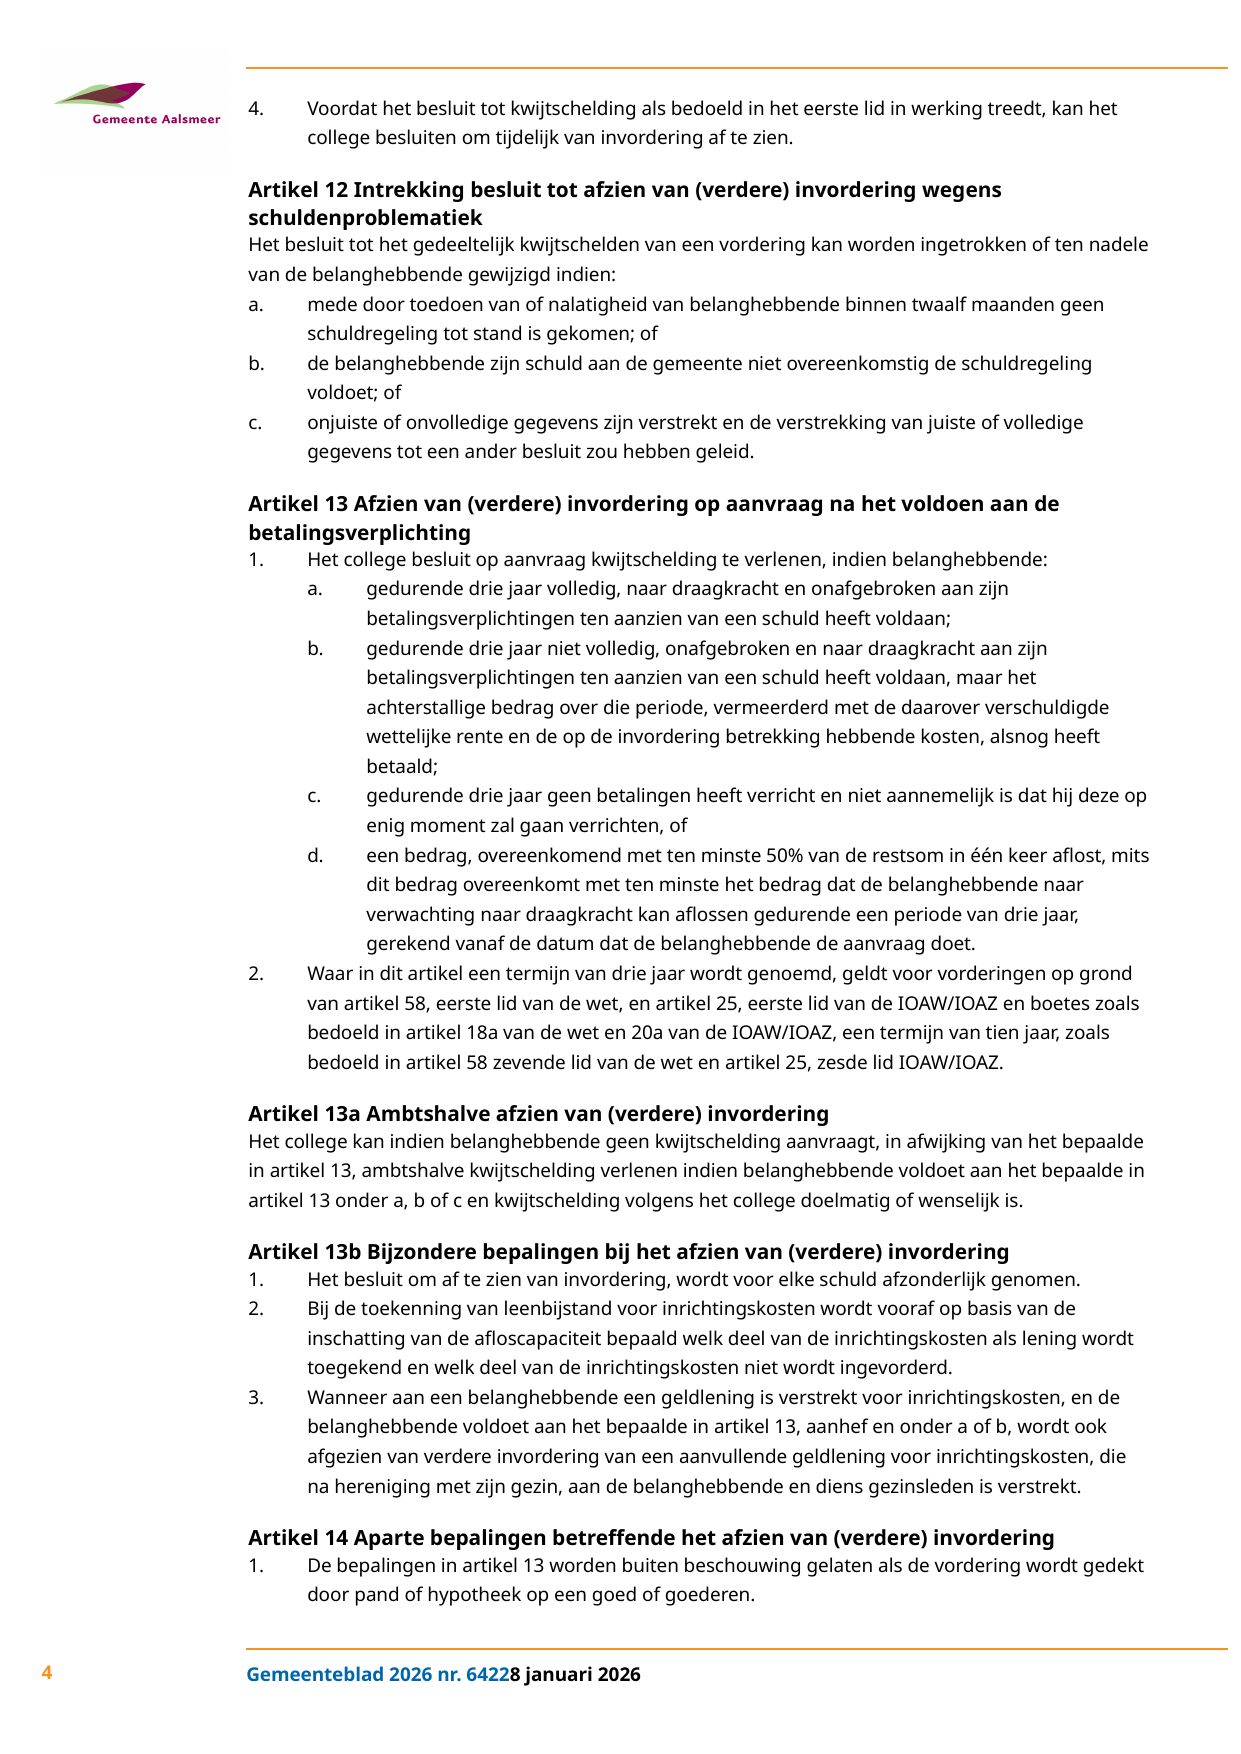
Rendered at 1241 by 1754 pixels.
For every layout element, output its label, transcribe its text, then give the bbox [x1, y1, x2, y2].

list Het besluit om af te zien van invordering, wordt voor elke schuld afzonderlijk genomen. [248, 1266, 1152, 1292]
picture [41, 47, 231, 172]
text Het college kan indien belanghebbende geen kwijtschelding aanvraagt, in afwijking van het bepaalde in artikel 13, ambtshalve kwijtschelding verlenen indien belanghebbende voldoet aan het bepaalde in artikel 13 onder a, b of c en kwijtschelding volgens het college doelmatig of wenselijk is. [248, 1128, 1152, 1213]
list de belanghebbende zijn schuld aan de gemeente niet overeenkomstig de schuldregeling voldoet; of [248, 350, 1152, 405]
text Artikel 13a Ambtshalve afzien van (verdere) invordering [248, 1099, 1152, 1128]
list gedurende drie jaar volledig, naar draagkracht en onafgebroken aan zijn betalingsverplichtingen ten aanzien van een schuld heeft voldaan; [307, 576, 1152, 631]
list Het college besluit op aanvraag kwijtschelding te verlenen, indien belanghebbende: [248, 546, 1152, 572]
list De bepalingen in artikel 13 worden buiten beschouwing gelaten als de vordering wordt gedekt door pand of hypotheek op een goed of goederen. [248, 1552, 1152, 1607]
list een bedrag, overeenkomend met ten minste 50% van de restsom in één keer aflost, mits dit bedrag overeenkomt met ten minste het bedrag dat de belanghebbende naar verwachting naar draagkracht kan aflossen gedurende een periode van drie jaar, gerekend vanaf de datum dat de belanghebbende de aanvraag doet. [307, 842, 1152, 956]
list Bij de toekenning van leenbijstand voor inrichtingskosten wordt vooraf op basis van de inschatting van de afloscapaciteit bepaald welk deel van de inrichtingskosten als lening wordt toegekend en welk deel van de inrichtingskosten niet wordt ingevorderd. [248, 1295, 1152, 1380]
list Waar in dit artikel een termijn van drie jaar wordt genoemd, geldt voor vorderingen op grond van artikel 58, eerste lid van de wet, en artikel 25, eerste lid van de IOAW/IOAZ en boetes zoals bedoeld in artikel 18a van de wet en 20a van de IOAW/IOAZ, een termijn van tien jaar, zoals bedoeld in artikel 58 zevende lid van de wet en artikel 25, zesde lid IOAW/IOAZ. [248, 960, 1152, 1075]
text Artikel 13 Afzien van (verdere) invordering op aanvraag na het voldoen aan de betalingsverplichting [248, 489, 1152, 546]
text Artikel 13b Bijzondere bepalingen bij het afzien van (verdere) invordering [248, 1237, 1152, 1266]
text Het besluit tot het gedeeltelijk kwijtschelden van een vordering kan worden ingetrokken of ten nadele van de belanghebbende gewijzigd indien: [248, 232, 1152, 287]
list onjuiste of onvolledige gegevens zijn verstrekt en de verstrekking van juiste of volledige gegevens tot een ander besluit zou hebben geleid. [248, 409, 1152, 464]
list Voordat het besluit tot kwijtschelding als bedoeld in het eerste lid in werking treedt, kan het college besluiten om tijdelijk van invordering af te zien. [248, 95, 1152, 150]
list Wanneer aan een belanghebbende een geldlening is verstrekt voor inrichtingskosten, en de belanghebbende voldoet aan het bepaalde in artikel 13, aanhef en onder a of b, wordt ook afgezien van verdere invordering van een aanvullende geldlening voor inrichtingskosten, die na hereniging met zijn gezin, aan de belanghebbende en diens gezinsleden is verstrekt. [248, 1384, 1152, 1499]
list gedurende drie jaar niet volledig, onafgebroken en naar draagkracht aan zijn betalingsverplichtingen ten aanzien van een schuld heeft voldaan, maar het achterstallige bedrag over die periode, vermeerderd met de daarover verschuldigde wettelijke rente en de op de invordering betrekking hebbende kosten, alsnog heeft betaald; [307, 635, 1152, 779]
text Artikel 12 Intrekking besluit tot afzien van (verdere) invordering wegens schuldenproblematiek [248, 175, 1152, 232]
list gedurende drie jaar geen betalingen heeft verricht en niet aannemelijk is dat hij deze op enig moment zal gaan verrichten, of [307, 783, 1152, 838]
list mede door toedoen van of nalatigheid van belanghebbende binnen twaalf maanden geen schuldregeling tot stand is gekomen; of [248, 291, 1152, 346]
text Artikel 14 Aparte bepalingen betreffende het afzien van (verdere) invordering [248, 1523, 1152, 1552]
